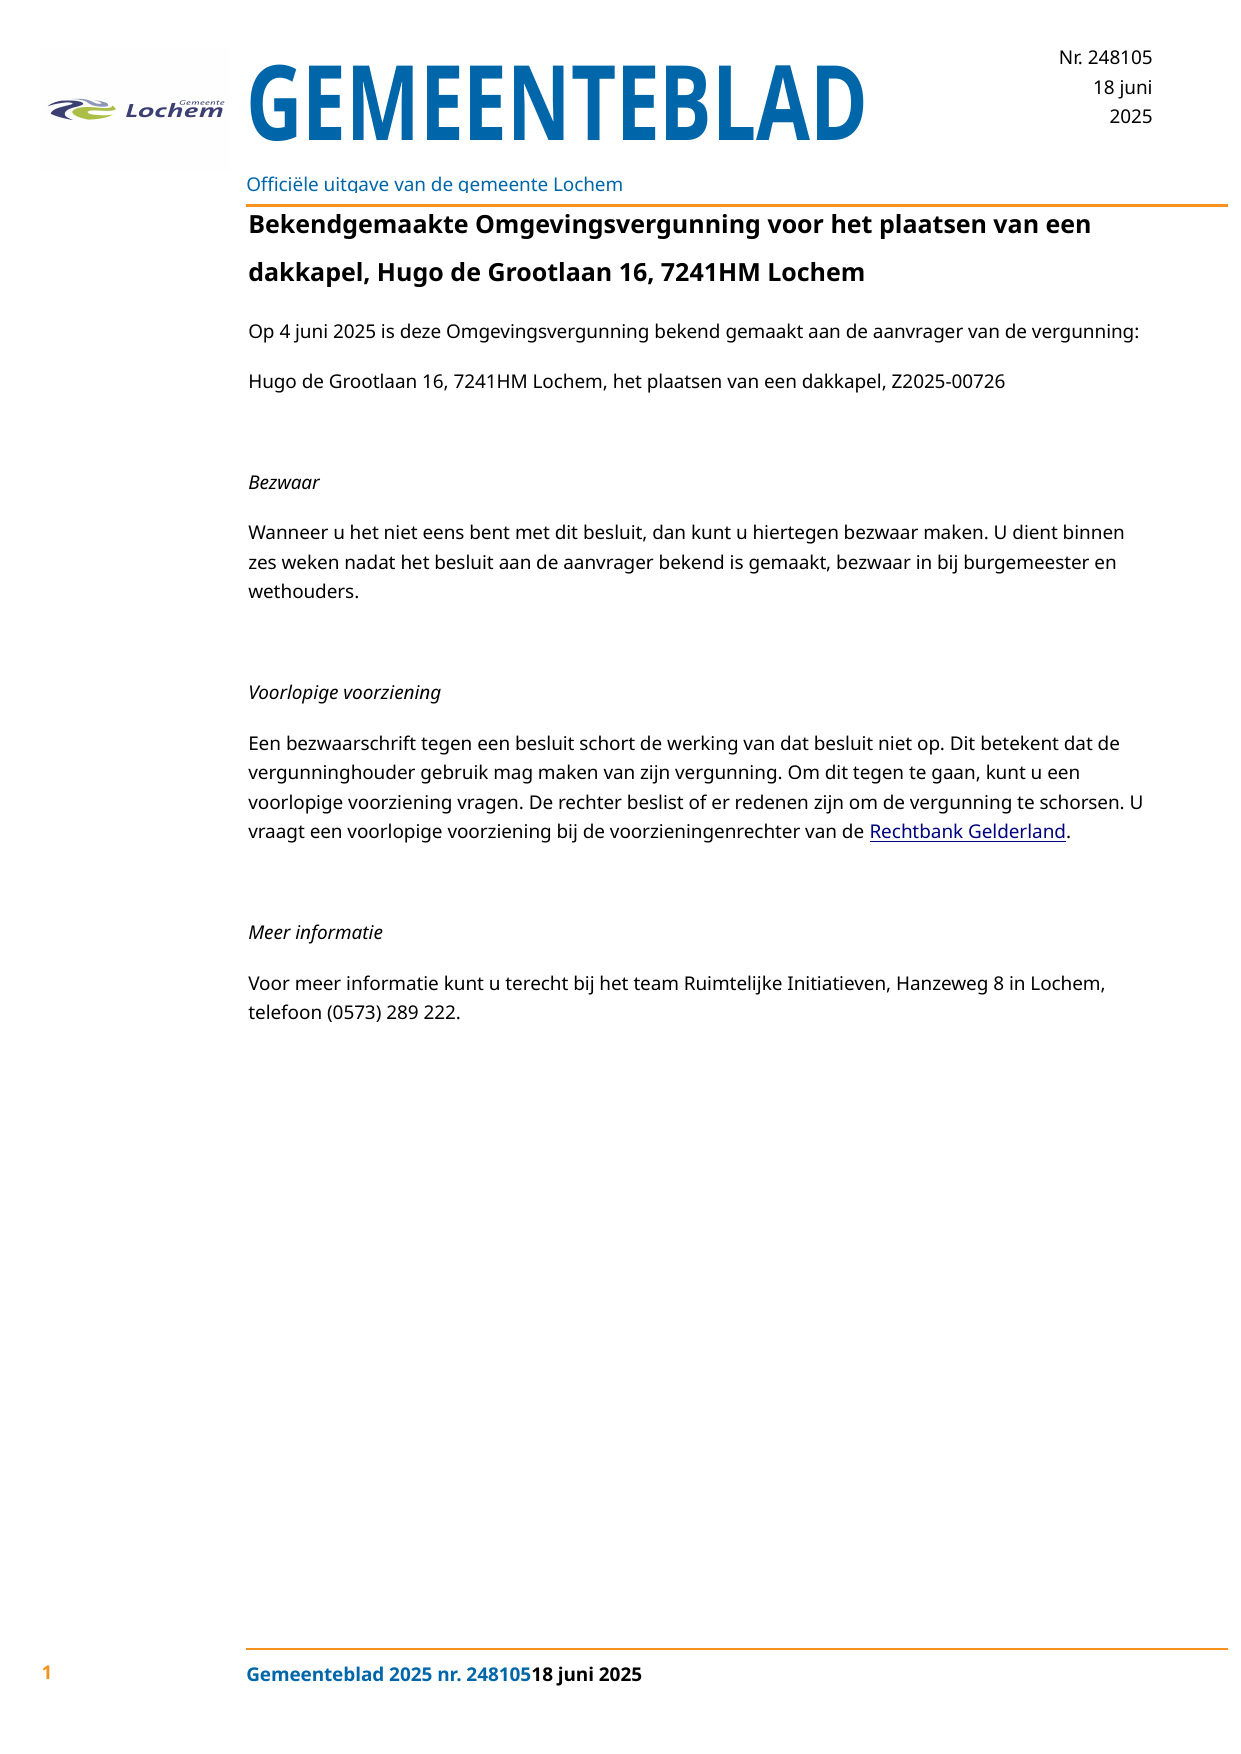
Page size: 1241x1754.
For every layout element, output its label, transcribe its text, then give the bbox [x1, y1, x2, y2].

text Meer informatie [248, 919, 1152, 945]
text Bekendgemaakte Omgevingsvergunning voor het plaatsen van een dakkapel, Hugo de Grootlaan 16, 7241HM Lochem [248, 207, 1152, 288]
text Wanneer u het niet eens bent met dit besluit, dan kunt u hiertegen bezwaar maken. U dient binnen zes weken nadat het besluit aan de aanvrager bekend is gemaakt, bezwaar in bij burgemeester en wethouders. [248, 519, 1152, 604]
text Voor meer informatie kunt u terecht bij het team Ruimtelijke Initiatieven, Hanzeweg 8 in Lochem, telefoon (0573) 289 222. [248, 970, 1152, 1025]
text Hugo de Grootlaan 16, 7241HM Lochem, het plaatsen van een dakkapel, Z2025-00726 [248, 368, 1152, 394]
text Op 4 juni 2025 is deze Omgevingsvergunning bekend gemaakt aan de aanvrager van de vergunning: [248, 318, 1152, 344]
text Voorlopige voorziening [248, 679, 1152, 705]
picture [41, 47, 231, 172]
text Een bezwaarschrift tegen een besluit schort de werking van dat besluit niet op. Dit betekent dat de vergunninghouder gebruik mag maken van zijn vergunning. Om dit tegen te gaan, kunt u een voorlopige voorziening vragen. De rechter beslist of er redenen zijn om de vergunning te schorsen. U vraagt een voorlopige voorziening bij de voorzieningenrechter van de Rechtbank Gelderland. [248, 730, 1152, 844]
text Bezwaar [248, 469, 1152, 495]
